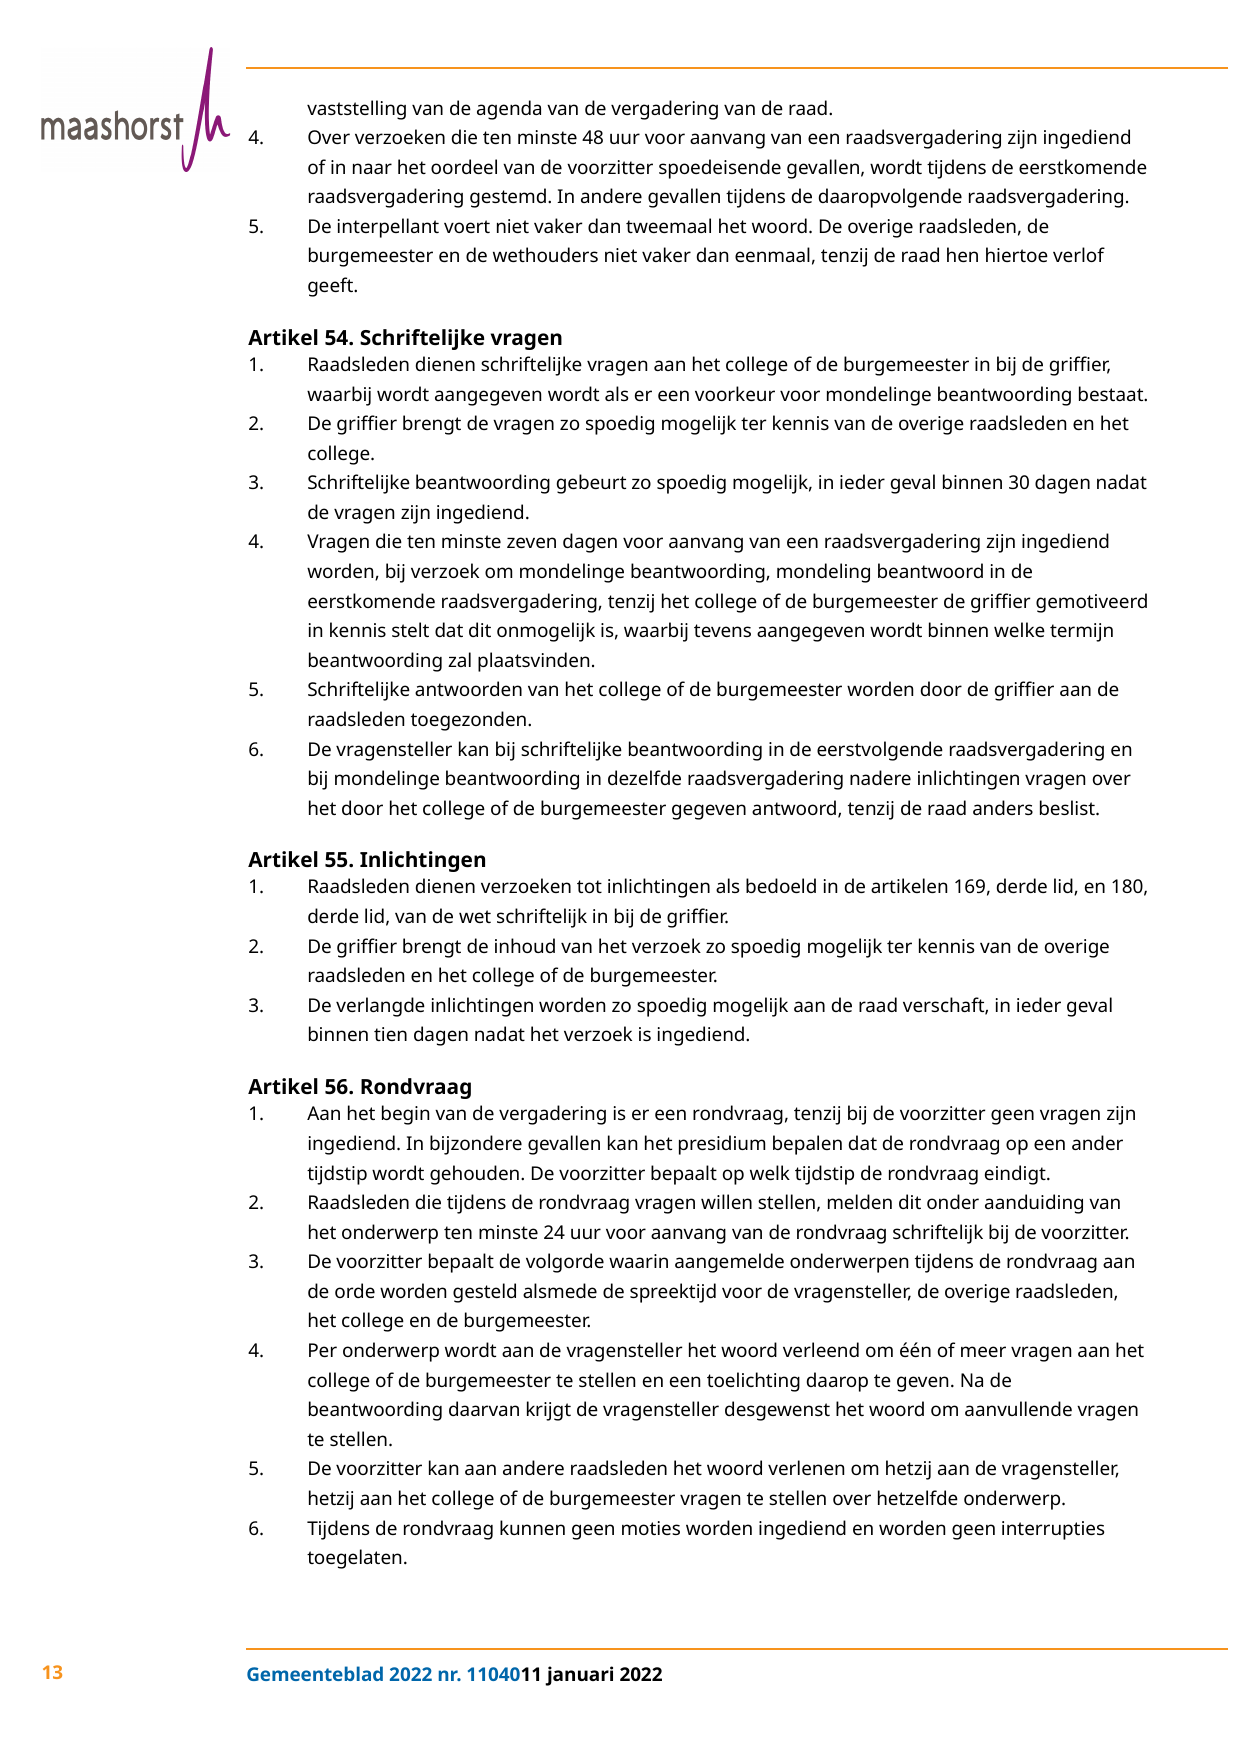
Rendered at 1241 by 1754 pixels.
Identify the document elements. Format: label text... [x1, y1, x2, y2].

list Schriftelijke beantwoording gebeurt zo spoedig mogelijk, in ieder geval binnen 30 dagen nadat de vragen zijn ingediend. [248, 469, 1152, 525]
text Artikel 56. Rondvraag [248, 1072, 1152, 1101]
text Artikel 55. Inlichtingen [248, 845, 1152, 874]
list Schriftelijke antwoorden van het college of de burgemeester worden door de griffier aan de raadsleden toegezonden. [248, 677, 1152, 732]
list De interpellant voert niet vaker dan tweemaal het woord. De overige raadsleden, de burgemeester en de wethouders niet vaker dan eenmaal, tenzij de raad hen hiertoe verlof geeft. [248, 213, 1152, 298]
list Raadsleden dienen schriftelijke vragen aan het college of de burgemeester in bij de griffier, waarbij wordt aangegeven wordt als er een voorkeur voor mondelinge beantwoording bestaat. [248, 351, 1152, 406]
list Aan het begin van de vergadering is er een rondvraag, tenzij bij de voorzitter geen vragen zijn ingediend. In bijzondere gevallen kan het presidium bepalen dat de rondvraag op een ander tijdstip wordt gehouden. De voorzitter bepaalt op welk tijdstip de rondvraag eindigt. [248, 1101, 1152, 1185]
list De griffier brengt de vragen zo spoedig mogelijk ter kennis van de overige raadsleden en het college. [248, 410, 1152, 466]
text Artikel 54. Schriftelijke vragen [248, 323, 1152, 351]
list Raadsleden dienen verzoeken tot inlichtingen als bedoeld in de artikelen 169, derde lid, en 180, derde lid, van de wet schriftelijk in bij de griffier. [248, 874, 1152, 929]
picture [41, 47, 231, 172]
list De verlangde inlichtingen worden zo spoedig mogelijk aan de raad verschaft, in ieder geval binnen tien dagen nadat het verzoek is ingediend. [248, 992, 1152, 1047]
list De griffier brengt de inhoud van het verzoek zo spoedig mogelijk ter kennis van de overige raadsleden en het college of de burgemeester. [248, 933, 1152, 988]
list Raadsleden die tijdens de rondvraag vragen willen stellen, melden dit onder aanduiding van het onderwerp ten minste 24 uur voor aanvang van de rondvraag schriftelijk bij de voorzitter. [248, 1189, 1152, 1244]
list De voorzitter kan aan andere raadsleden het woord verlenen om hetzij aan de vragensteller, hetzij aan het college of de burgemeester vragen te stellen over hetzelfde onderwerp. [248, 1456, 1152, 1511]
list Vragen die ten minste zeven dagen voor aanvang van een raadsvergadering zijn ingediend worden, bij verzoek om mondelinge beantwoording, mondeling beantwoord in de eerstkomende raadsvergadering, tenzij het college of de burgemeester de griffier gemotiveerd in kennis stelt dat dit onmogelijk is, waarbij tevens aangegeven wordt binnen welke termijn beantwoording zal plaatsvinden. [248, 529, 1152, 673]
list De vragensteller kan bij schriftelijke beantwoording in de eerstvolgende raadsvergadering en bij mondelinge beantwoording in dezelfde raadsvergadering nadere inlichtingen vragen over het door het college of de burgemeester gegeven antwoord, tenzij de raad anders beslist. [248, 736, 1152, 821]
list vaststelling van de agenda van de vergadering van de raad. [248, 95, 1152, 121]
list Per onderwerp wordt aan de vragensteller het woord verleend om één of meer vragen aan het college of de burgemeester te stellen en een toelichting daarop te geven. Na de beantwoording daarvan krijgt de vragensteller desgewenst het woord om aanvullende vragen te stellen. [248, 1337, 1152, 1452]
list De voorzitter bepaalt de volgorde waarin aangemelde onderwerpen tijdens de rondvraag aan de orde worden gesteld alsmede de spreektijd voor de vragensteller, de overige raadsleden, het college en de burgemeester. [248, 1248, 1152, 1333]
list Over verzoeken die ten minste 48 uur voor aanvang van een raadsvergadering zijn ingediend of in naar het oordeel van de voorzitter spoedeisende gevallen, wordt tijdens de eerstkomende raadsvergadering gestemd. In andere gevallen tijdens de daaropvolgende raadsvergadering. [248, 124, 1152, 209]
list Tijdens de rondvraag kunnen geen moties worden ingediend en worden geen interrupties toegelaten. [248, 1515, 1152, 1570]
